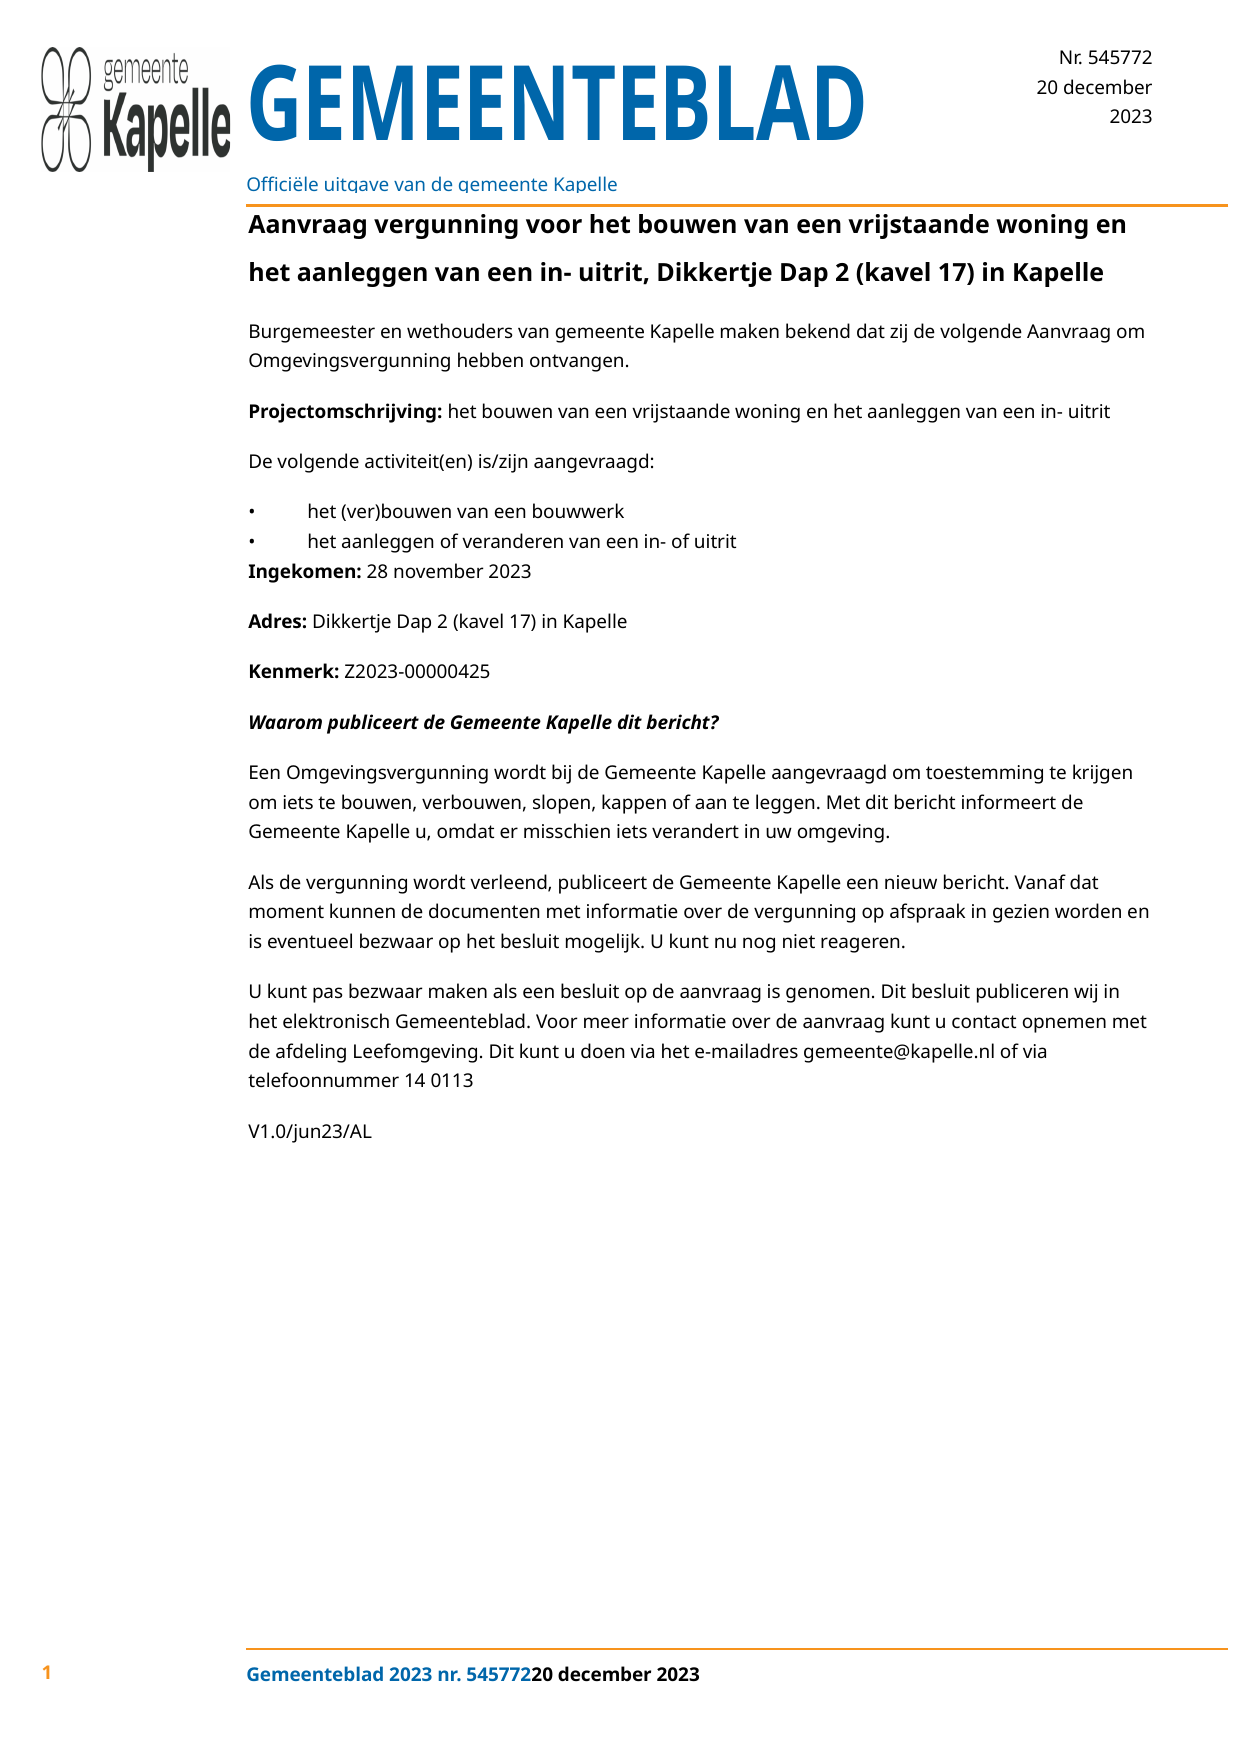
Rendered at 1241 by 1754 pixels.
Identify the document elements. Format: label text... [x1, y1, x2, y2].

text Een Omgevingsvergunning wordt bij de Gemeente Kapelle aangevraagd om toestemming te krijgen om iets te bouwen, verbouwen, slopen, kappen of aan te leggen. Met dit bericht informeert de Gemeente Kapelle u, omdat er misschien iets verandert in uw omgeving. [248, 759, 1152, 844]
list het (ver)bouwen van een bouwwerk [248, 499, 1152, 524]
text Projectomschrijving: het bouwen van een vrijstaande woning en het aanleggen van een in- uitrit [248, 398, 1152, 424]
text V1.0/jun23/AL [248, 1118, 1152, 1144]
text Ingekomen: 28 november 2023 [248, 558, 1152, 584]
text De volgende activiteit(en) is/zijn aangevraagd: [248, 448, 1152, 474]
list het aanleggen of veranderen van een in- of uitrit [248, 528, 1152, 554]
picture [41, 47, 231, 172]
text Aanvraag vergunning voor het bouwen van een vrijstaande woning en het aanleggen van een in- uitrit, Dikkertje Dap 2 (kavel 17) in Kapelle [248, 207, 1152, 288]
text U kunt pas bezwaar maken als een besluit op de aanvraag is genomen. Dit besluit publiceren wij in het elektronisch Gemeenteblad. Voor meer informatie over de aanvraag kunt u contact opnemen met de afdeling Leefomgeving. Dit kunt u doen via het e-mailadres gemeente@kapelle.nl of via telefoonnummer 14 0113 [248, 979, 1152, 1093]
text Als de vergunning wordt verleend, publiceert de Gemeente Kapelle een nieuw bericht. Vanaf dat moment kunnen de documenten met informatie over de vergunning op afspraak in gezien worden en is eventueel bezwaar op het besluit mogelijk. U kunt nu nog niet reageren. [248, 869, 1152, 954]
text Waarom publiceert de Gemeente Kapelle dit bericht? [248, 709, 1152, 735]
text Adres: Dikkertje Dap 2 (kavel 17) in Kapelle [248, 608, 1152, 634]
text Kenmerk: Z2023-00000425 [248, 659, 1152, 684]
text Burgemeester en wethouders van gemeente Kapelle maken bekend dat zij de volgende Aanvraag om Omgevingsvergunning hebben ontvangen. [248, 318, 1152, 373]
